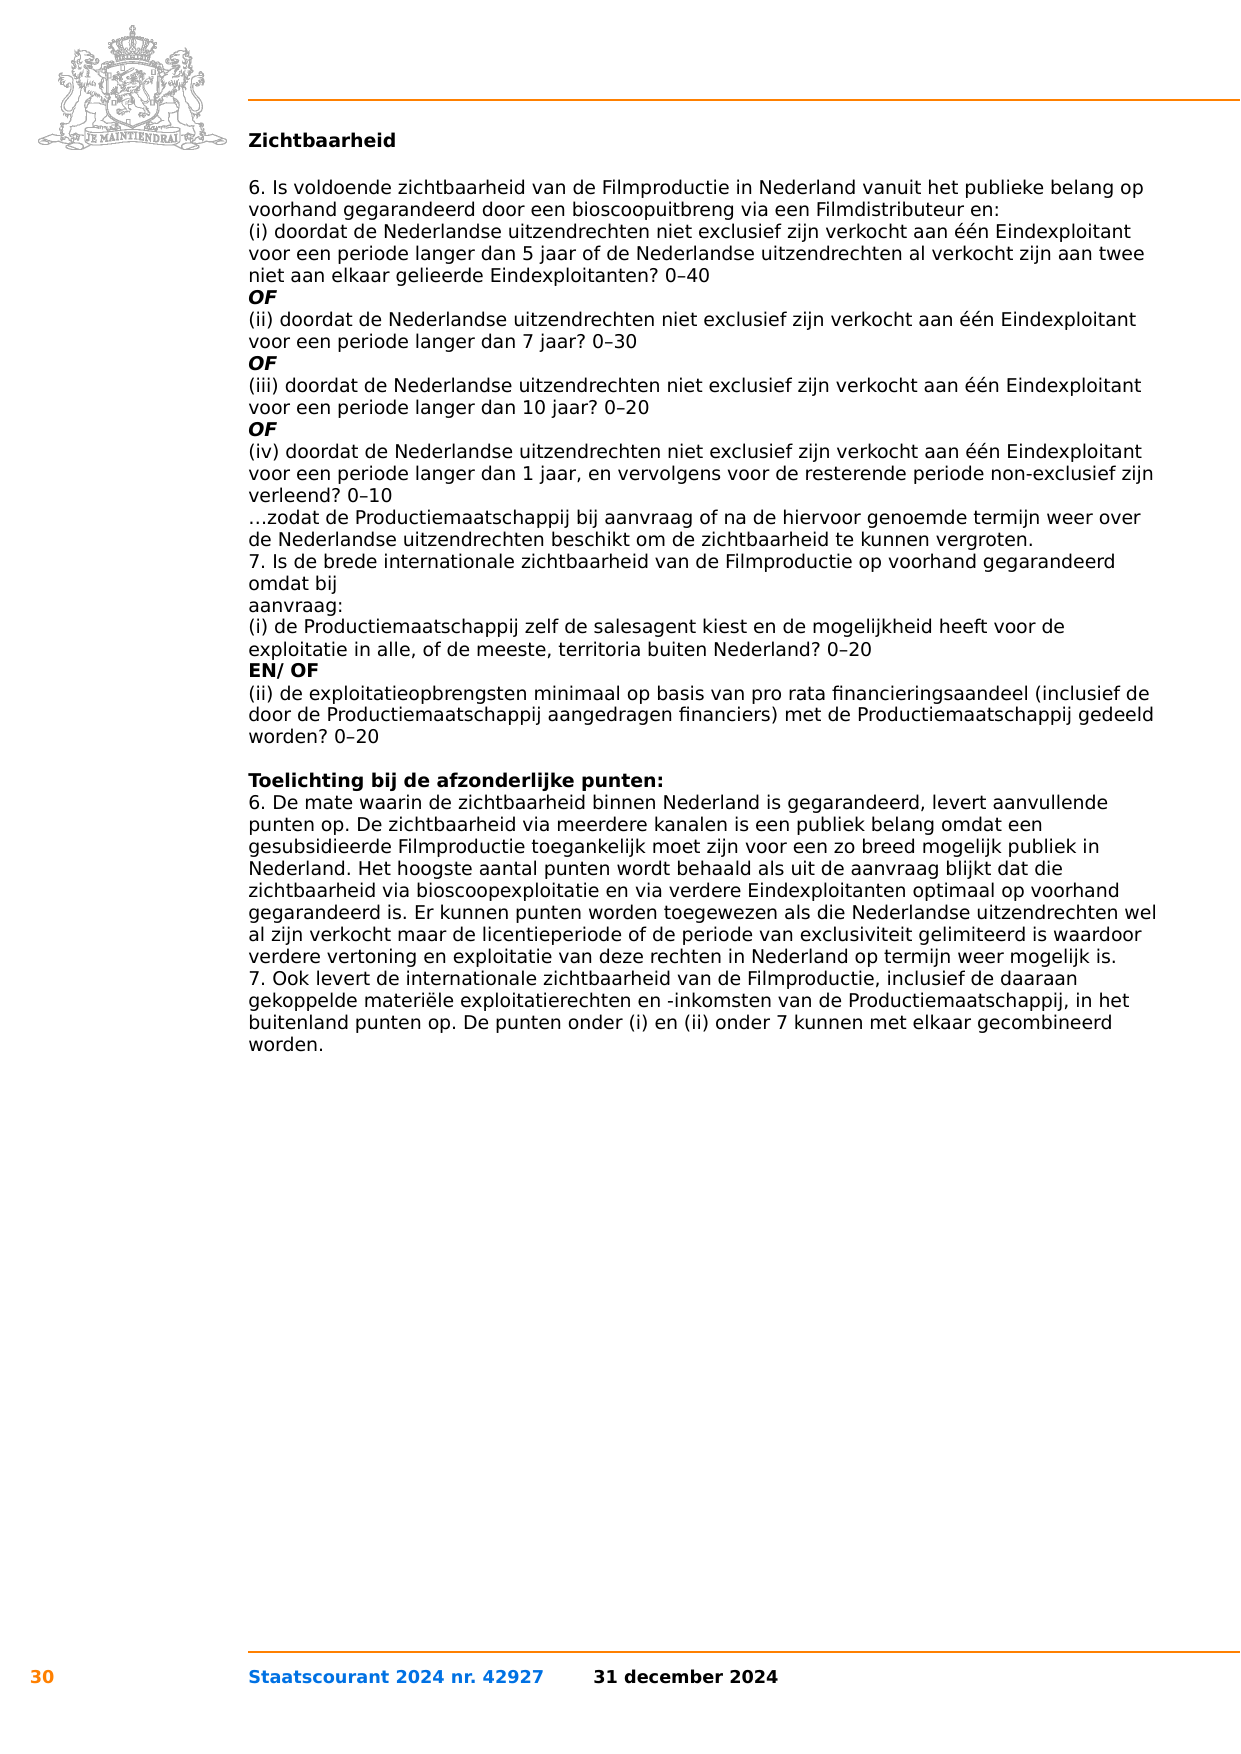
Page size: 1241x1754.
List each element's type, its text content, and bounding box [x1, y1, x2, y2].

text OF [248, 287, 1163, 309]
text 7. Ook levert de internationale zichtbaarheid van de Filmproductie, inclusief de daaraan gekoppelde materiële exploitatierechten en -inkomsten van de Productiemaatschappij, in het buitenland punten op. De punten onder (i) en (ii) onder 7 kunnen met elkaar gecombineerd worden. [248, 968, 1163, 1056]
text (ii) de exploitatieopbrengsten minimaal op basis van pro rata financieringsaandeel (inclusief de door de Productiemaatschappij aangedragen financiers) met de Productiemaatschappij gedeeld worden? 0–20 [248, 682, 1163, 748]
text 7. Is de brede internationale zichtbaarheid van de Filmproductie op voorhand gegarandeerd omdat bij [248, 551, 1163, 594]
text (ii) doordat de Nederlandse uitzendrechten niet exclusief zijn verkocht aan één Eindexploitant voor een periode langer dan 7 jaar? 0–30 [248, 309, 1163, 353]
text Toelichting bij de afzonderlijke punten: [248, 770, 1163, 792]
text aanvraag: [248, 594, 1163, 616]
text 6. De mate waarin de zichtbaarheid binnen Nederland is gegarandeerd, levert aanvullende punten op. De zichtbaarheid via meerdere kanalen is een publiek belang omdat een gesubsidieerde Filmproductie toegankelijk moet zijn voor een zo breed mogelijk publiek in Nederland. Het hoogste aantal punten wordt behaald als uit de aanvraag blijkt dat die zichtbaarheid via bioscoopexploitatie en via verdere Eindexploitanten optimaal op voorhand gegarandeerd is. Er kunnen punten worden toegewezen als die Nederlandse uitzendrechten wel al zijn verkocht maar de licentieperiode of de periode van exclusiviteit gelimiteerd is waardoor verdere vertoning en exploitatie van deze rechten in Nederland op termijn weer mogelijk is. [248, 792, 1163, 968]
text OF [248, 419, 1163, 441]
subtitle Zichtbaarheid [248, 130, 1163, 152]
text (iii) doordat de Nederlandse uitzendrechten niet exclusief zijn verkocht aan één Eindexploitant voor een periode langer dan 10 jaar? 0–20 [248, 375, 1163, 419]
picture [38, 25, 227, 150]
text 6. Is voldoende zichtbaarheid van de Filmproductie in Nederland vanuit het publieke belang op voorhand gegarandeerd door een bioscoopuitbreng via een Filmdistributeur en: [248, 177, 1163, 221]
text OF [248, 353, 1163, 375]
text EN/ OF [248, 660, 1163, 682]
text (iv) doordat de Nederlandse uitzendrechten niet exclusief zijn verkocht aan één Eindexploitant voor een periode langer dan 1 jaar, en vervolgens voor de resterende periode non-exclusief zijn verleend? 0–10 [248, 441, 1163, 507]
text (i) de Productiemaatschappij zelf de salesagent kiest en de mogelijkheid heeft voor de exploitatie in alle, of de meeste, territoria buiten Nederland? 0–20 [248, 616, 1163, 660]
text (i) doordat de Nederlandse uitzendrechten niet exclusief zijn verkocht aan één Eindexploitant voor een periode langer dan 5 jaar of de Nederlandse uitzendrechten al verkocht zijn aan twee niet aan elkaar gelieerde Eindexploitanten? 0–40 [248, 221, 1163, 287]
text …zodat de Productiemaatschappij bij aanvraag of na de hiervoor genoemde termijn weer over de Nederlandse uitzendrechten beschikt om de zichtbaarheid te kunnen vergroten. [248, 507, 1163, 551]
